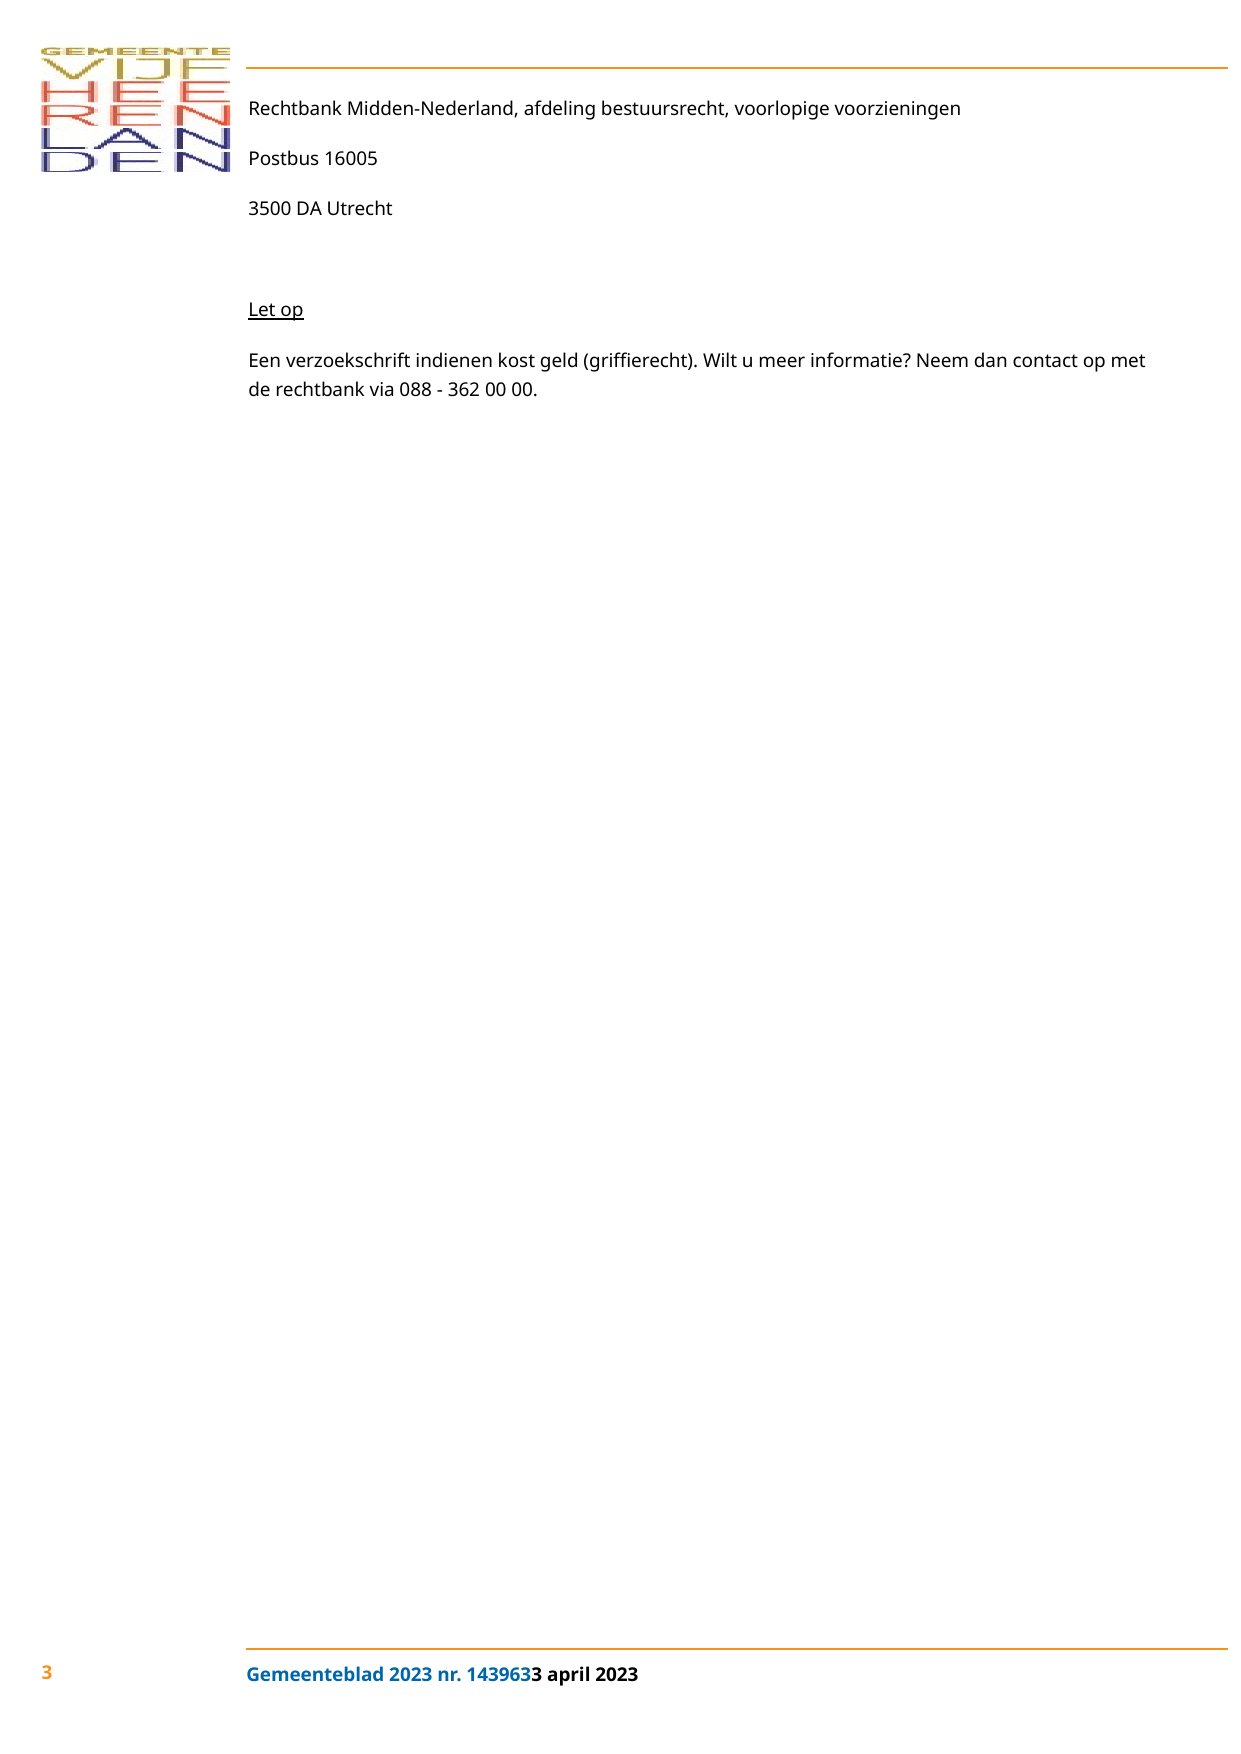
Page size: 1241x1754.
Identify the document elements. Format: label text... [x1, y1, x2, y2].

text 3500 DA Utrecht [248, 196, 1152, 221]
text Postbus 16005 [248, 145, 1152, 171]
text Een verzoekschrift indienen kost geld (griffierecht). Wilt u meer informatie? Neem dan contact op met de rechtbank via 088 - 362 00 00. [248, 347, 1152, 402]
picture [41, 47, 231, 172]
text Rechtbank Midden-Nederland, afdeling bestuursrecht, voorlopige voorzieningen [248, 95, 1152, 121]
text Let op [248, 296, 1152, 322]
